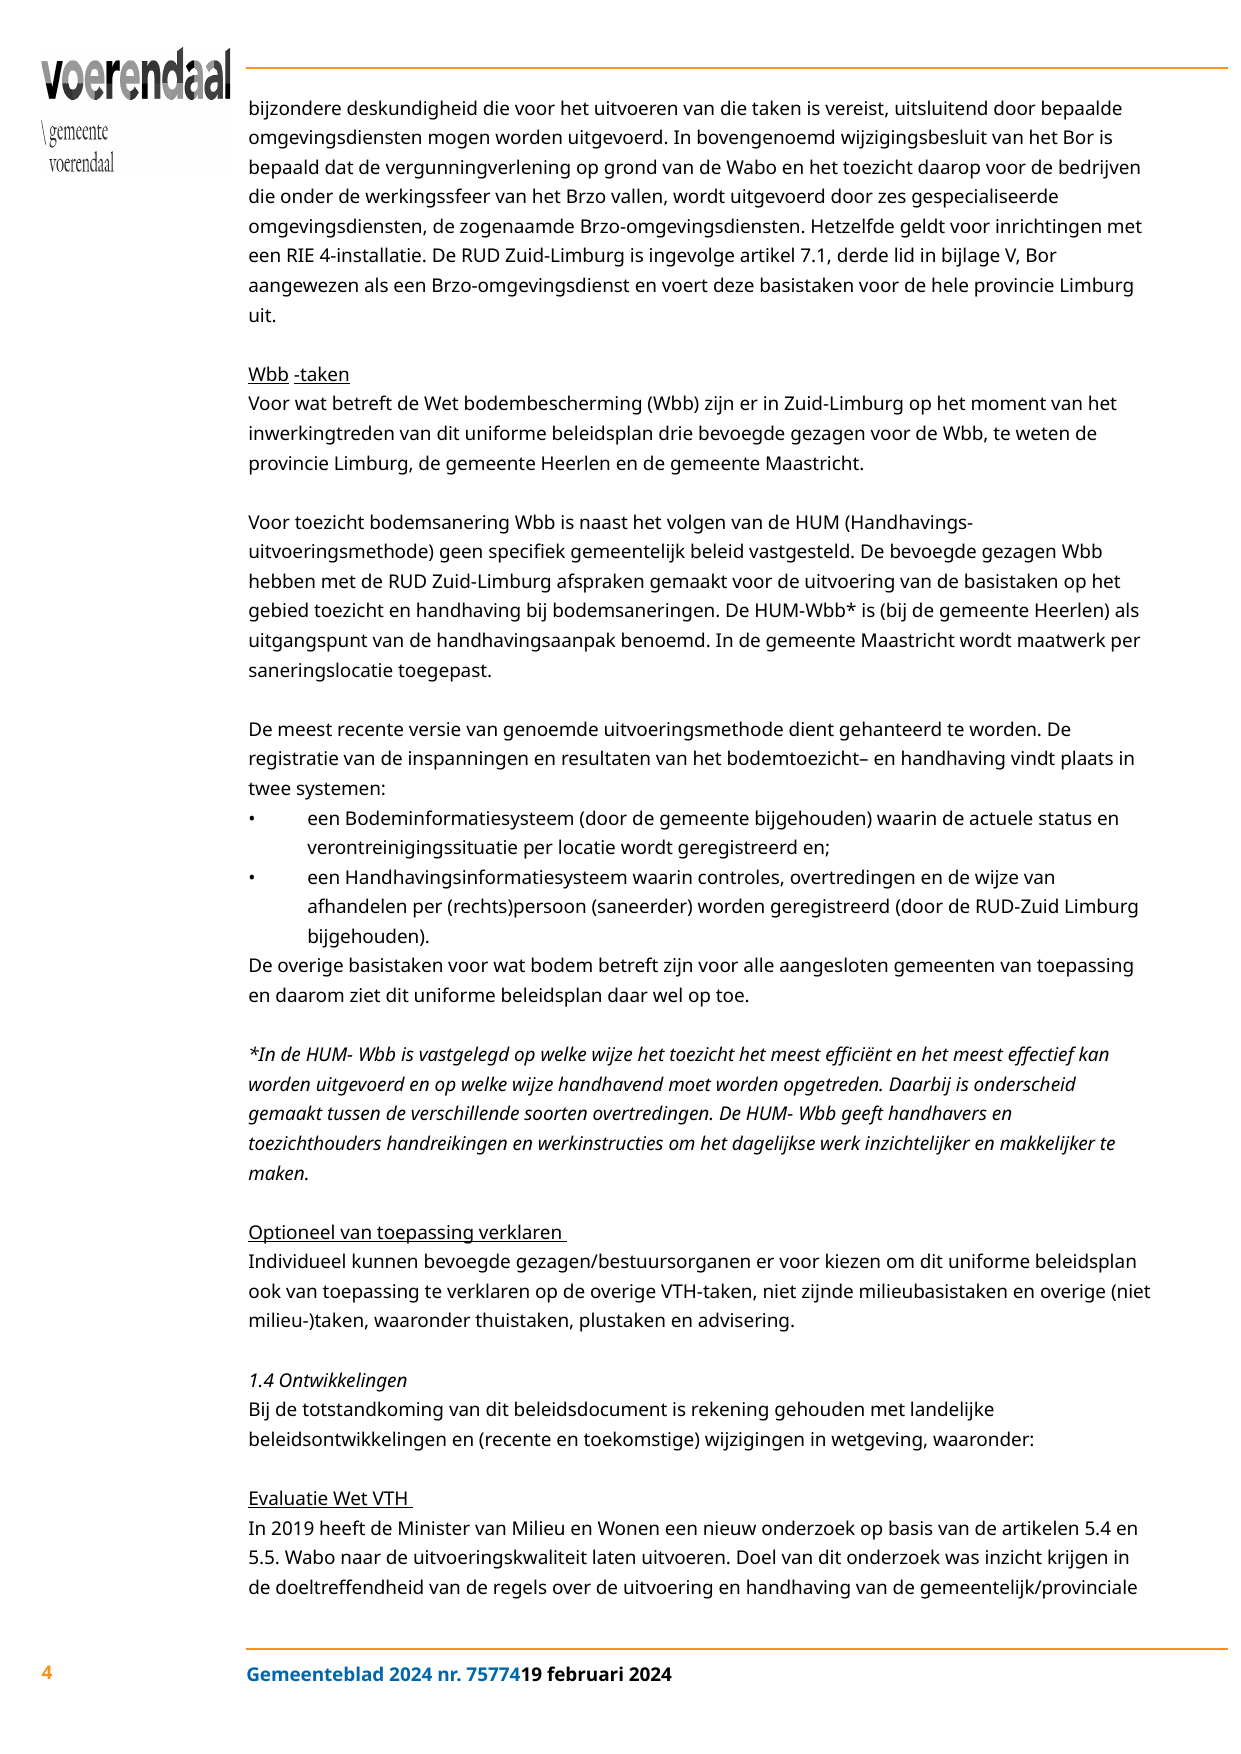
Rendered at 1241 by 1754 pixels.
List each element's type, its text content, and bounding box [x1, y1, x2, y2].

text De meest recente versie van genoemde uitvoeringsmethode dient gehanteerd te worden. De registratie van de inspanningen en resultaten van het bodemtoezicht– en handhaving vindt plaats in twee systemen: [248, 716, 1152, 801]
text Wbb -taken [248, 361, 1152, 387]
text Voor wat betreft de Wet bodembescherming (Wbb) zijn er in Zuid-Limburg op het moment van het inwerkingtreden van dit uniforme beleidsplan drie bevoegde gezagen voor de Wbb, te weten de provincie Limburg, de gemeente Heerlen en de gemeente Maastricht. [248, 391, 1152, 476]
text In 2019 heeft de Minister van Milieu en Wonen een nieuw onderzoek op basis van de artikelen 5.4 en 5.5. Wabo naar de uitvoeringskwaliteit laten uitvoeren. Doel van dit onderzoek was inzicht krijgen in de doeltreffendheid van de regels over de uitvoering en handhaving van de gemeentelijk/provinciale [248, 1515, 1152, 1600]
text Optioneel van toepassing verklaren [248, 1219, 1152, 1245]
text *In de HUM- Wbb is vastgelegd op welke wijze het toezicht het meest efficiënt en het meest effectief kan worden uitgevoerd en op welke wijze handhavend moet worden opgetreden. Daarbij is onderscheid gemaakt tussen de verschillende soorten overtredingen. De HUM- Wbb geeft handhavers en toezichthouders handreikingen en werkinstructies om het dagelijkse werk inzichtelijker en makkelijker te maken. [248, 1041, 1152, 1186]
text Bij de totstandkoming van dit beleidsdocument is rekening gehouden met landelijke beleidsontwikkelingen en (recente en toekomstige) wijzigingen in wetgeving, waaronder: [248, 1396, 1152, 1452]
text Individueel kunnen bevoegde gezagen/bestuursorganen er voor kiezen om dit uniforme beleidsplan ook van toepassing te verklaren op de overige VTH-taken, niet zijnde milieubasistaken en overige (niet milieu-)taken, waaronder thuistaken, plustaken en advisering. [248, 1248, 1152, 1333]
text bijzondere deskundigheid die voor het uitvoeren van die taken is vereist, uitsluitend door bepaalde omgevingsdiensten mogen worden uitgevoerd. In bovengenoemd wijzigingsbesluit van het Bor is bepaald dat de vergunningverlening op grond van de Wabo en het toezicht daarop voor de bedrijven die onder de werkingssfeer van het Brzo vallen, wordt uitgevoerd door zes gespecialiseerde omgevingsdiensten, de zogenaamde Brzo-omgevingsdiensten. Hetzelfde geldt voor inrichtingen met een RIE 4-installatie. De RUD Zuid-Limburg is ingevolge artikel 7.1, derde lid in bijlage V, Bor aangewezen als een Brzo-omgevingsdienst en voert deze basistaken voor de hele provincie Limburg uit. [248, 95, 1152, 328]
text Evaluatie Wet VTH [248, 1485, 1152, 1511]
text 1.4 Ontwikkelingen [248, 1367, 1152, 1393]
text De overige basistaken voor wat bodem betreft zijn voor alle aangesloten gemeenten van toepassing en daarom ziet dit uniforme beleidsplan daar wel op toe. [248, 953, 1152, 1008]
list een Bodeminformatiesysteem (door de gemeente bijgehouden) waarin de actuele status en verontreinigingssituatie per locatie wordt geregistreerd en; [248, 805, 1152, 860]
picture [41, 47, 231, 172]
text Voor toezicht bodemsanering Wbb is naast het volgen van de HUM (Handhavings-uitvoeringsmethode) geen specifiek gemeentelijk beleid vastgesteld. De bevoegde gezagen Wbb hebben met de RUD Zuid-Limburg afspraken gemaakt voor de uitvoering van de basistaken op het gebied toezicht en handhaving bij bodemsaneringen. De HUM-Wbb* is (bij de gemeente Heerlen) als uitgangspunt van de handhavingsaanpak benoemd. In de gemeente Maastricht wordt maatwerk per saneringslocatie toegepast. [248, 509, 1152, 683]
list een Handhavingsinformatiesysteem waarin controles, overtredingen en de wijze van afhandelen per (rechts)persoon (saneerder) worden geregistreerd (door de RUD-Zuid Limburg bijgehouden). [248, 864, 1152, 949]
